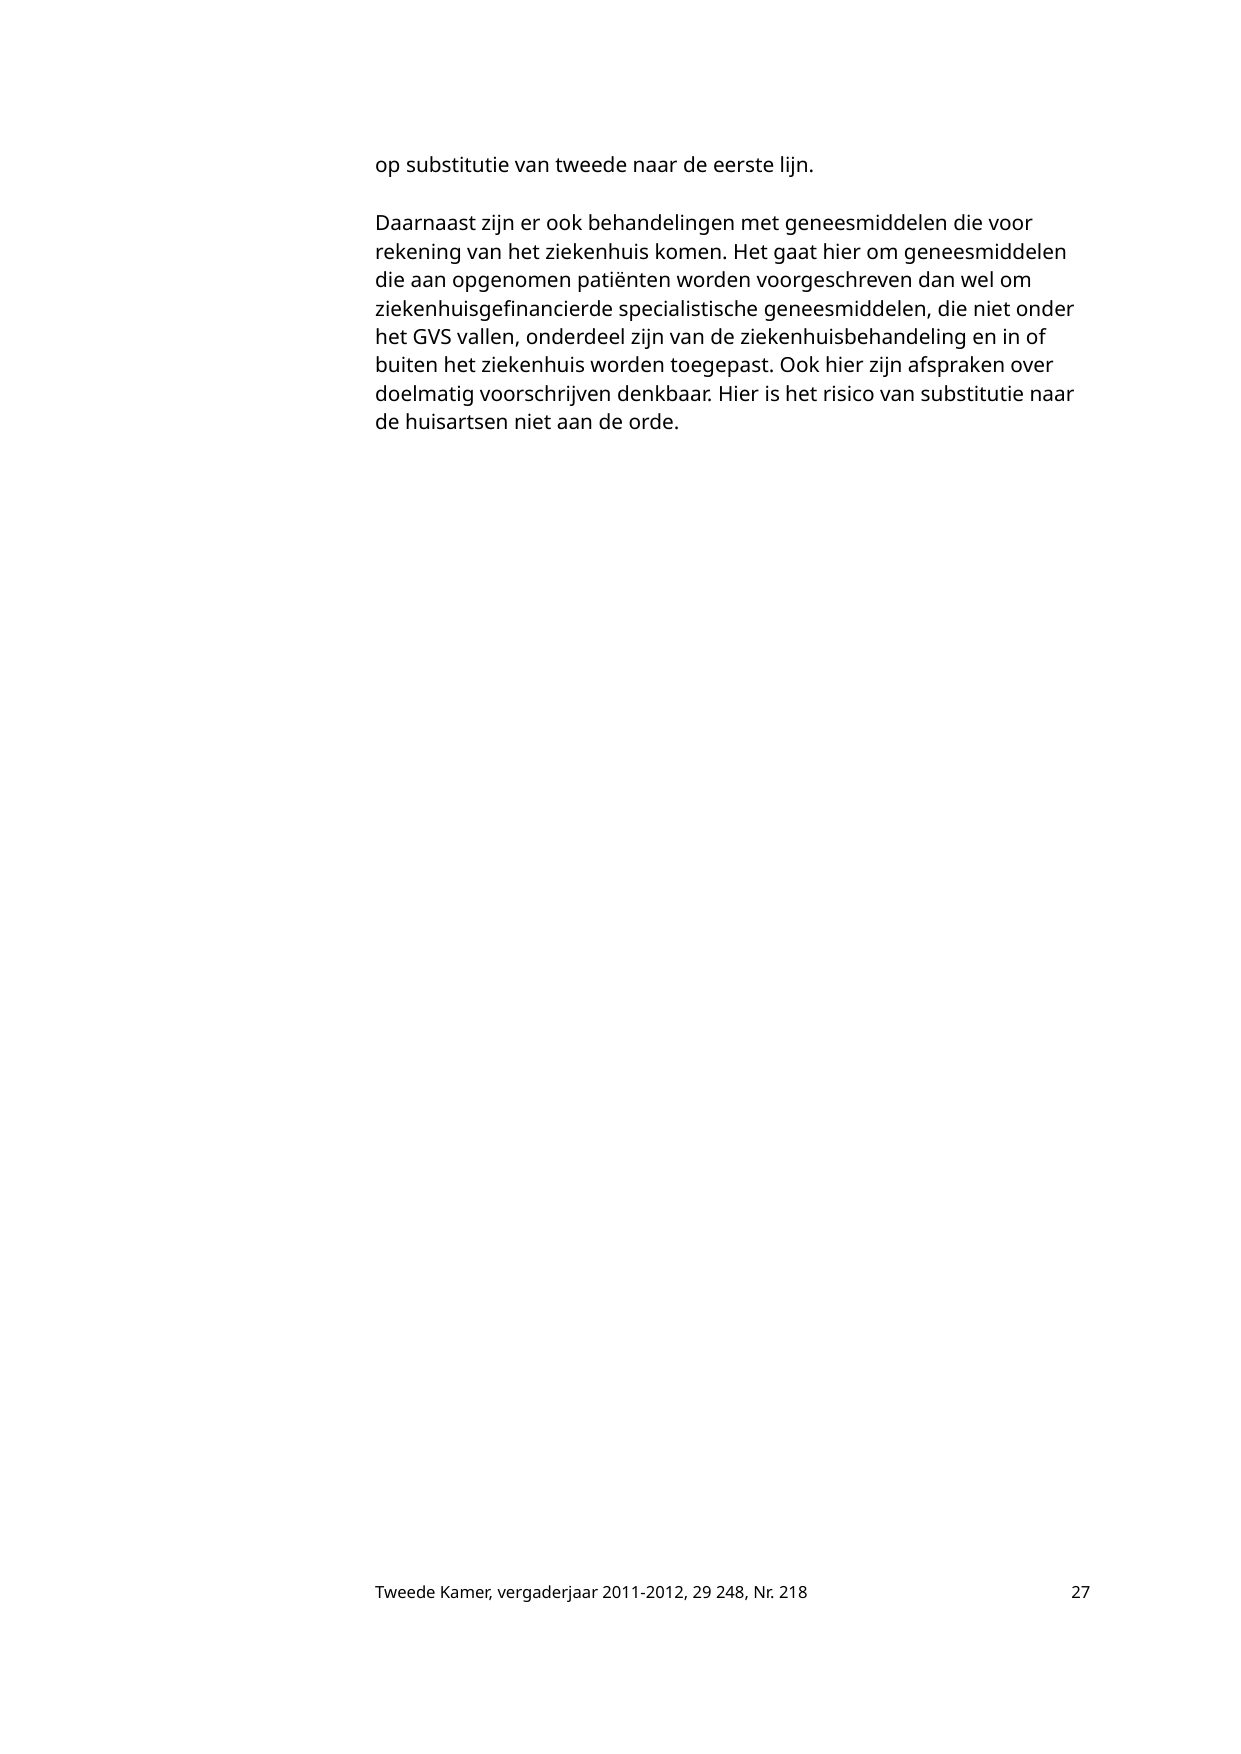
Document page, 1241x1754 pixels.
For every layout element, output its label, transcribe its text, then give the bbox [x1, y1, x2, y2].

text Daarnaast zijn er ook behandelingen met geneesmiddelen die voor rekening van het ziekenhuis komen. Het gaat hier om geneesmiddelen die aan opgenomen patiënten worden voorgeschreven dan wel om ziekenhuisgefinancierde specialistische geneesmiddelen, die niet onder het GVS vallen, onderdeel zijn van de ziekenhuisbehandeling en in of buiten het ziekenhuis worden toegepast. Ook hier zijn afspraken over doelmatig voorschrijven denkbaar. Hier is het risico van substitutie naar de huisartsen niet aan de orde. [375, 208, 1090, 436]
text op substitutie van tweede naar de eerste lijn. [375, 150, 1090, 178]
